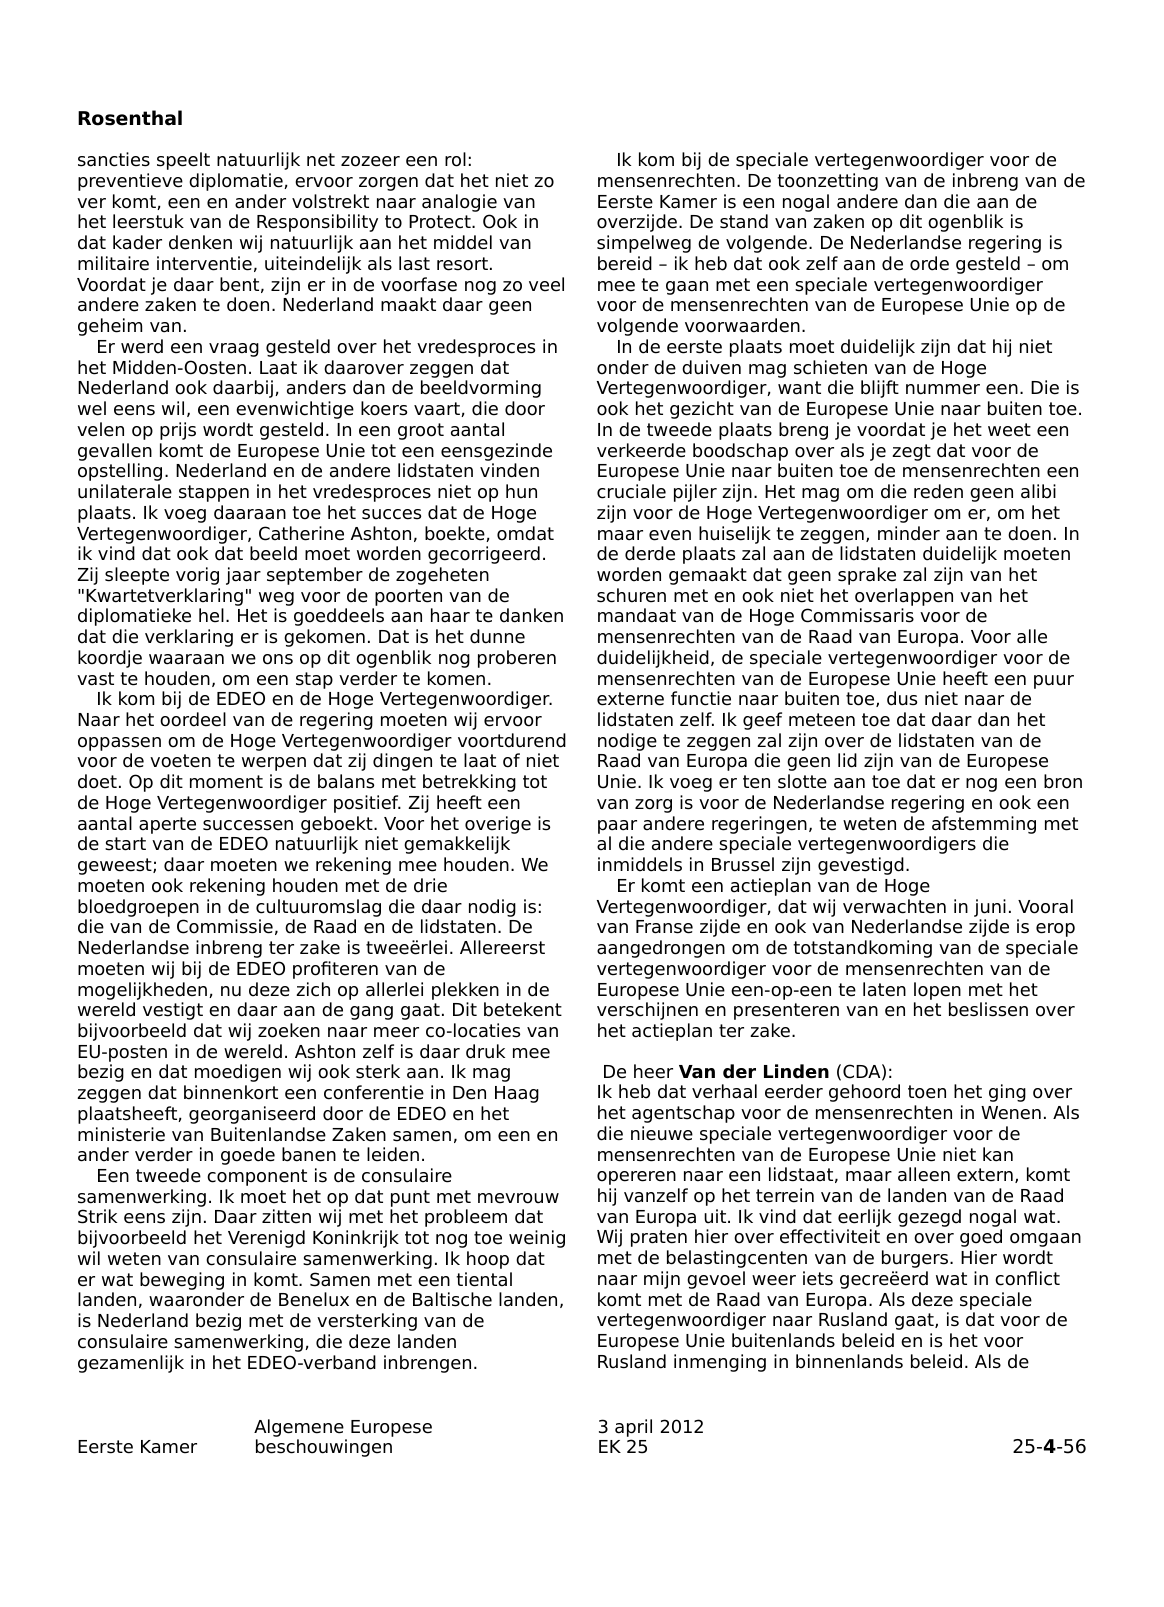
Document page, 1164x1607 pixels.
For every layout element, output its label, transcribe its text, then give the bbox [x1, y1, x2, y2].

text In de eerste plaats moet duidelijk zijn dat hij niet onder de duiven mag schieten van de Hoge Vertegenwoordiger, want die blijft nummer een. Die is ook het gezicht van de Europese Unie naar buiten toe. In de tweede plaats breng je voordat je het weet een verkeerde boodschap over als je zegt dat voor de Europese Unie naar buiten toe de mensenrechten een cruciale pijler zijn. Het mag om die reden geen alibi zijn voor de Hoge Vertegenwoordiger om er, om het maar even huiselijk te zeggen, minder aan te doen. In de derde plaats zal aan de lidstaten duidelijk moeten worden gemaakt dat geen sprake zal zijn van het schuren met en ook niet het overlappen van het mandaat van de Hoge Commissaris voor de mensenrechten van de Raad van Europa. Voor alle duidelijkheid, de speciale vertegenwoordiger voor de mensenrechten van de Europese Unie heeft een puur externe functie naar buiten toe, dus niet naar de lidstaten zelf. Ik geef meteen toe dat daar dan het nodige te zeggen zal zijn over de lidstaten van de Raad van Europa die geen lid zijn van de Europese Unie. Ik voeg er ten slotte aan toe dat er nog een bron van zorg is voor de Nederlandse regering en ook een paar andere regeringen, te weten de afstemming met al die andere speciale vertegenwoordigers die inmiddels in Brussel zijn gevestigd. [596, 337, 1087, 876]
text Ik kom bij de EDEO en de Hoge Vertegenwoordiger. Naar het oordeel van de regering moeten wij ervoor oppassen om de Hoge Vertegenwoordiger voortdurend voor de voeten te werpen dat zij dingen te laat of niet doet. Op dit moment is de balans met betrekking tot de Hoge Vertegenwoordiger positief. Zij heeft een aantal aperte successen geboekt. Voor het overige is de start van de EDEO natuurlijk niet gemakkelijk geweest; daar moeten we rekening mee houden. We moeten ook rekening houden met de drie bloedgroepen in de cultuuromslag die daar nodig is: die van de Commissie, de Raad en de lidstaten. De Nederlandse inbreng ter zake is tweeërlei. Allereerst moeten wij bij de EDEO profiteren van de mogelijkheden, nu deze zich op allerlei plekken in de wereld vestigt en daar aan de gang gaat. Dit betekent bijvoorbeeld dat wij zoeken naar meer co-locaties van EU-posten in de wereld. Ashton zelf is daar druk mee bezig en dat moedigen wij ook sterk aan. Ik mag zeggen dat binnenkort een conferentie in Den Haag plaatsheeft, georganiseerd door de EDEO en het ministerie van Buitenlandse Zaken samen, om een en ander verder in goede banen te leiden. [77, 689, 567, 1166]
text Een tweede component is de consulaire samenwerking. Ik moet het op dat punt met mevrouw Strik eens zijn. Daar zitten wij met het probleem dat bijvoorbeeld het Verenigd Koninkrijk tot nog toe weinig wil weten van consulaire samenwerking. Ik hoop dat er wat beweging in komt. Samen met een tiental landen, waaronder de Benelux en de Baltische landen, is Nederland bezig met de versterking van de consulaire samenwerking, die deze landen gezamenlijk in het EDEO-verband inbrengen. [77, 1166, 567, 1373]
text De heer Van der Linden (CDA): [596, 1062, 1087, 1082]
text Ik kom bij de speciale vertegenwoordiger voor de mensenrechten. De toonzetting van de inbreng van de Eerste Kamer is een nogal andere dan die aan de overzijde. De stand van zaken op dit ogenblik is simpelweg de volgende. De Nederlandse regering is bereid – ik heb dat ook zelf aan de orde gesteld – om mee te gaan met een speciale vertegenwoordiger voor de mensenrechten van de Europese Unie op de volgende voorwaarden. [596, 150, 1087, 337]
text sancties speelt natuurlijk net zozeer een rol: preventieve diplomatie, ervoor zorgen dat het niet zo ver komt, een en ander volstrekt naar analogie van het leerstuk van de Responsibility to Protect. Ook in dat kader denken wij natuurlijk aan het middel van militaire interventie, uiteindelijk als last resort. Voordat je daar bent, zijn er in de voorfase nog zo veel andere zaken te doen. Nederland maakt daar geen geheim van. [77, 150, 567, 337]
text Er komt een actieplan van de Hoge Vertegenwoordiger, dat wij verwachten in juni. Vooral van Franse zijde en ook van Nederlandse zijde is erop aangedrongen om de totstandkoming van de speciale vertegenwoordiger voor de mensenrechten van de Europese Unie een-op-een te laten lopen met het verschijnen en presenteren van en het beslissen over het actieplan ter zake. [596, 876, 1087, 1042]
text Ik heb dat verhaal eerder gehoord toen het ging over het agentschap voor de mensenrechten in Wenen. Als die nieuwe speciale vertegenwoordiger voor de mensenrechten van de Europese Unie niet kan opereren naar een lidstaat, maar alleen extern, komt hij vanzelf op het terrein van de landen van de Raad van Europa uit. Ik vind dat eerlijk gezegd nogal wat. Wij praten hier over effectiviteit en over goed omgaan met de belastingcenten van de burgers. Hier wordt naar mijn gevoel weer iets gecreëerd wat in conflict komt met de Raad van Europa. Als deze speciale vertegenwoordiger naar Rusland gaat, is dat voor de Europese Unie buitenlands beleid en is het voor Rusland inmenging in binnenlands beleid. Als de [596, 1082, 1087, 1372]
text Er werd een vraag gesteld over het vredesproces in het Midden-Oosten. Laat ik daarover zeggen dat Nederland ook daarbij, anders dan de beeldvorming wel eens wil, een evenwichtige koers vaart, die door velen op prijs wordt gesteld. In een groot aantal gevallen komt de Europese Unie tot een eensgezinde opstelling. Nederland en de andere lidstaten vinden unilaterale stappen in het vredesproces niet op hun plaats. Ik voeg daaraan toe het succes dat de Hoge Vertegenwoordiger, Catherine Ashton, boekte, omdat ik vind dat ook dat beeld moet worden gecorrigeerd. Zij sleepte vorig jaar september de zogeheten "Kwartetverklaring" weg voor de poorten van de diplomatieke hel. Het is goeddeels aan haar te danken dat die verklaring er is gekomen. Dat is het dunne koordje waaraan we ons op dit ogenblik nog proberen vast te houden, om een stap verder te komen. [77, 337, 567, 689]
